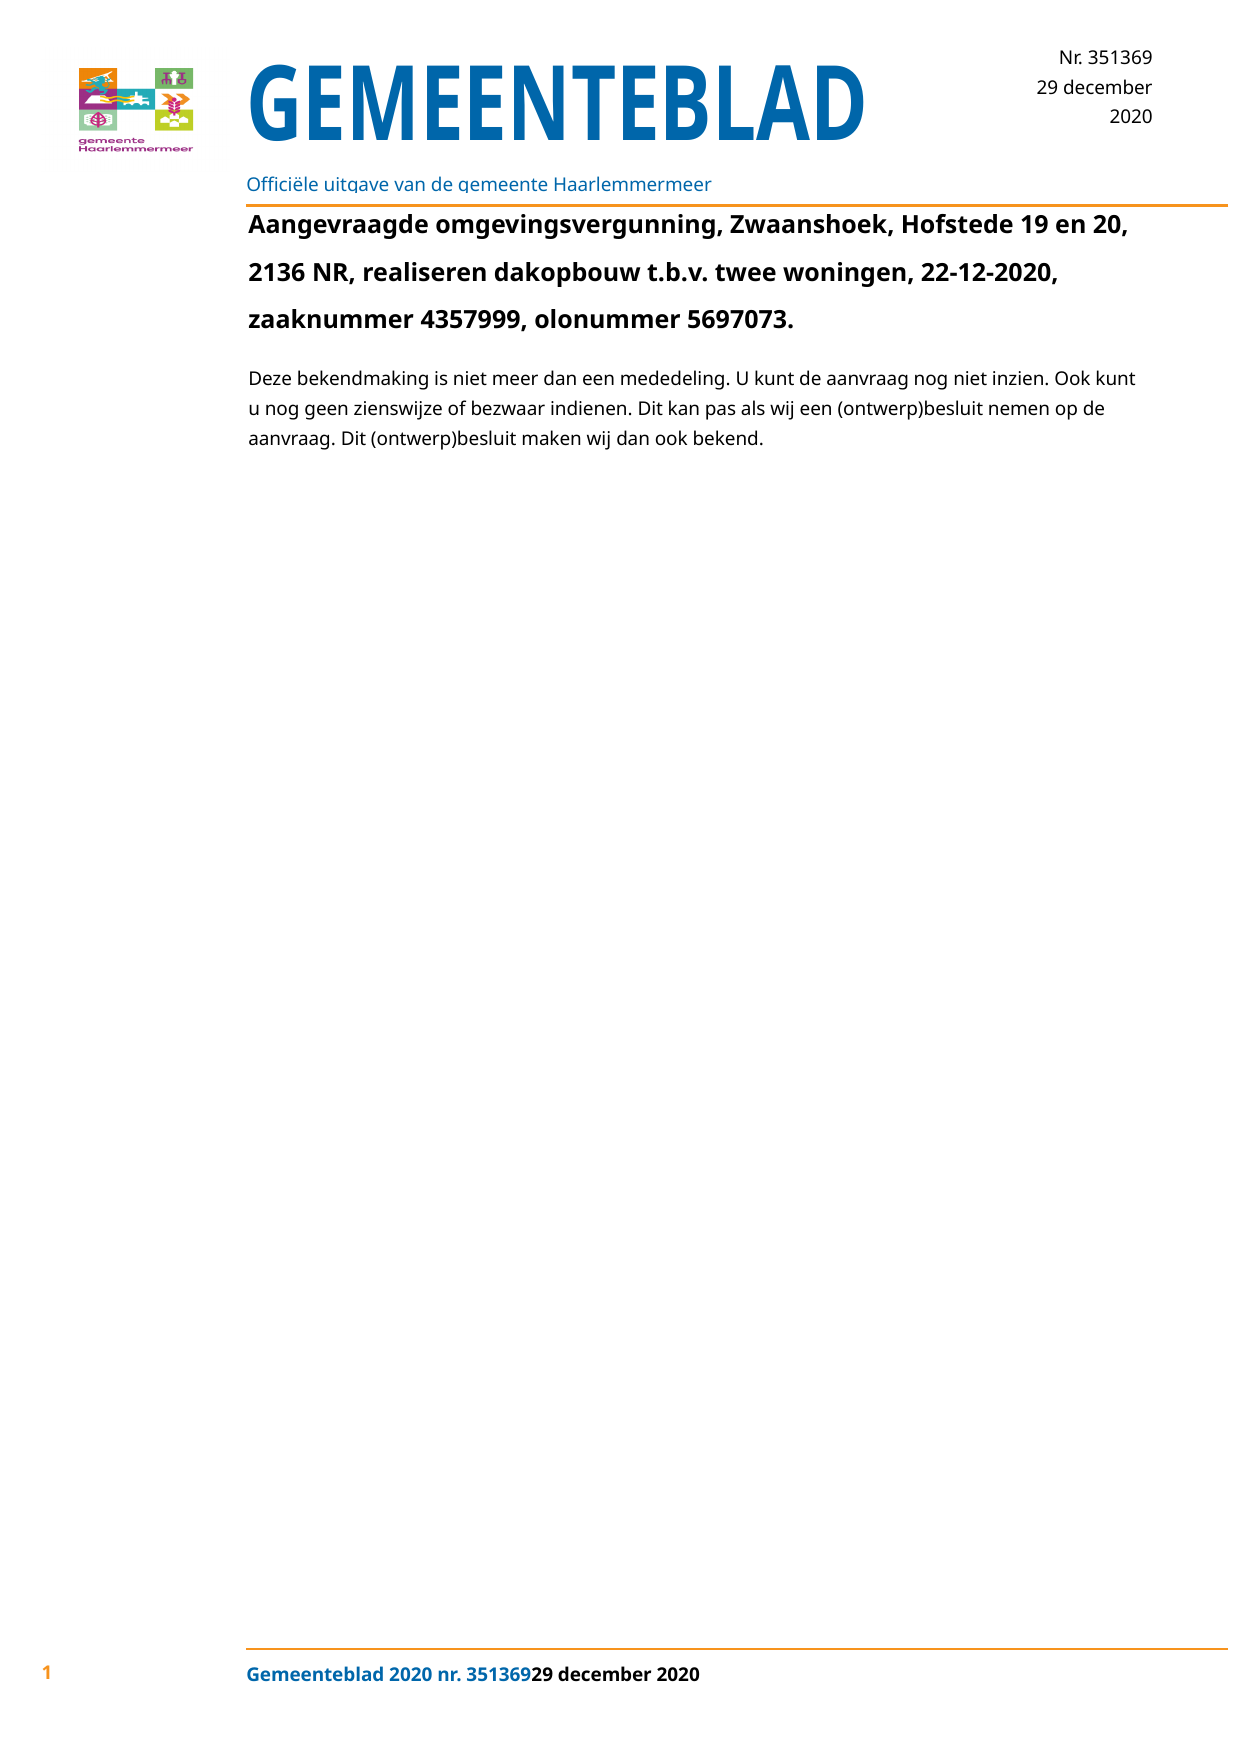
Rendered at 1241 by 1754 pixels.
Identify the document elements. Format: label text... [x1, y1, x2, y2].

text Aangevraagde omgevingsvergunning, Zwaanshoek, Hofstede 19 en 20, 2136 NR, realiseren dakopbouw t.b.v. twee woningen, 22-12-2020, zaaknummer 4357999, olonummer 5697073. [248, 207, 1152, 336]
text Deze bekendmaking is niet meer dan een mededeling. U kunt de aanvraag nog niet inzien. Ook kunt u nog geen zienswijze of bezwaar indienen. Dit kan pas als wij een (ontwerp)besluit nemen op de aanvraag. Dit (ontwerp)besluit maken wij dan ook bekend. [248, 366, 1152, 450]
picture [41, 47, 231, 172]
